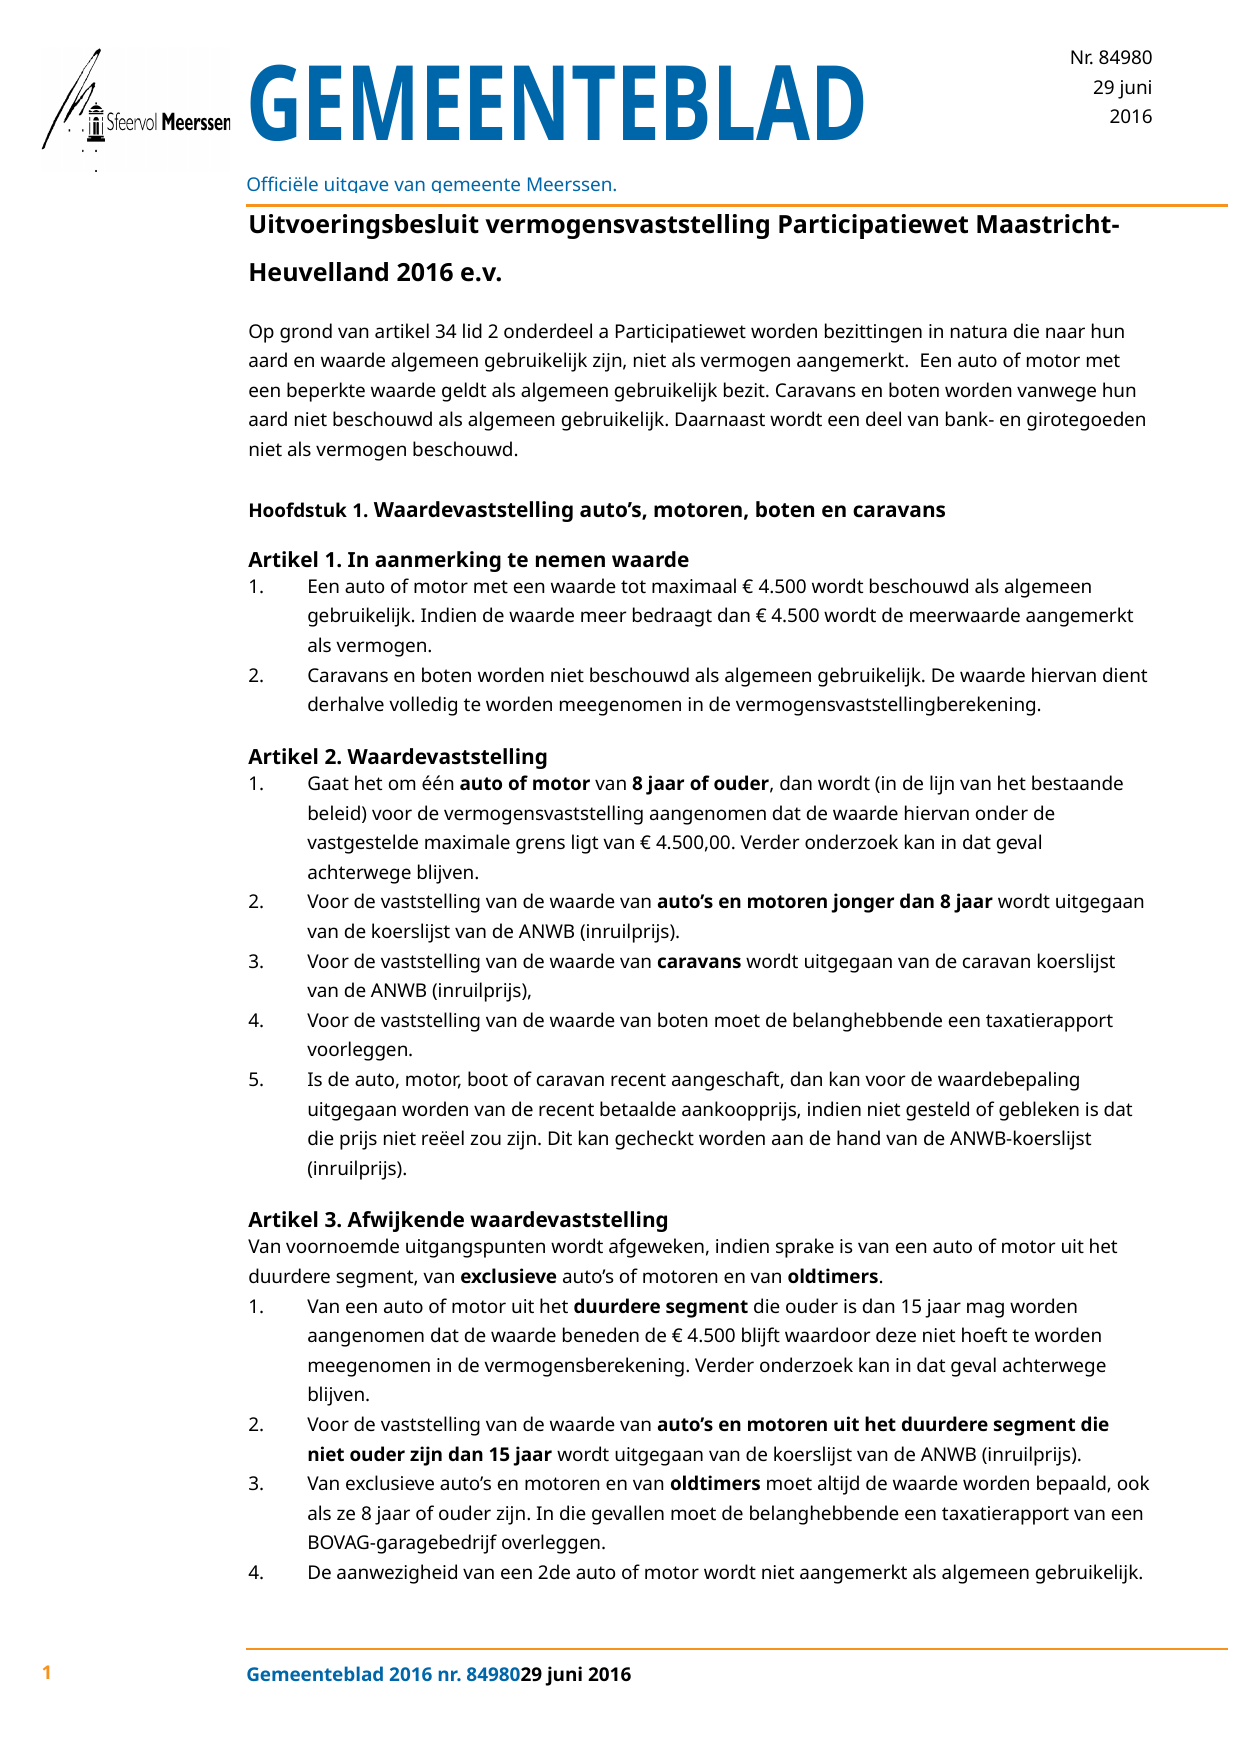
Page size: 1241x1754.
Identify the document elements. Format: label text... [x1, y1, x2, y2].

list Caravans en boten worden niet beschouwd als algemeen gebruikelijk. De waarde hiervan dient derhalve volledig te worden meegenomen in de vermogensvaststellingberekening. [248, 662, 1152, 717]
text Artikel 1. In aanmerking te nemen waarde [248, 545, 1152, 573]
list Voor de vaststelling van de waarde van boten moet de belanghebbende een taxatierapport voorleggen. [248, 1007, 1152, 1062]
list De aanwezigheid van een 2de auto of motor wordt niet aangemerkt als algemeen gebruikelijk. [248, 1559, 1152, 1585]
list Voor de vaststelling van de waarde van auto’s en motoren uit het duurdere segment die niet ouder zijn dan 15 jaar wordt uitgegaan van de koerslijst van de ANWB (inruilprijs). [248, 1411, 1152, 1467]
text Uitvoeringsbesluit vermogensvaststelling Participatiewet Maastricht-Heuvelland 2016 e.v. [248, 207, 1152, 288]
list Voor de vaststelling van de waarde van caravans wordt uitgegaan van de caravan koerslijst van de ANWB (inruilprijs), [248, 948, 1152, 1003]
text Artikel 3. Afwijkende waardevaststelling [248, 1205, 1152, 1234]
text Hoofdstuk 1. Waardevaststelling auto’s, motoren, boten en caravans [248, 495, 1152, 524]
list Van een auto of motor uit het duurdere segment die ouder is dan 15 jaar mag worden aangenomen dat de waarde beneden de € 4.500 blijft waardoor deze niet hoeft te worden meegenomen in de vermogensberekening. Verder onderzoek kan in dat geval achterwege blijven. [248, 1293, 1152, 1407]
text Van voornoemde uitgangspunten wordt afgeweken, indien sprake is van een auto of motor uit het duurdere segment, van exclusieve auto’s of motoren en van oldtimers. [248, 1234, 1152, 1289]
list Een auto of motor met een waarde tot maximaal € 4.500 wordt beschouwd als algemeen gebruikelijk. Indien de waarde meer bedraagt dan € 4.500 wordt de meerwaarde aangemerkt als vermogen. [248, 573, 1152, 658]
text Op grond van artikel 34 lid 2 onderdeel a Participatiewet worden bezittingen in natura die naar hun aard en waarde algemeen gebruikelijk zijn, niet als vermogen aangemerkt. Een auto of motor met een beperkte waarde geldt als algemeen gebruikelijk bezit. Caravans en boten worden vanwege hun aard niet beschouwd als algemeen gebruikelijk. Daarnaast wordt een deel van bank- en girotegoeden niet als vermogen beschouwd. [248, 318, 1152, 462]
list Voor de vaststelling van de waarde van auto’s en motoren jonger dan 8 jaar wordt uitgegaan van de koerslijst van de ANWB (inruilprijs). [248, 889, 1152, 944]
list Gaat het om één auto of motor van 8 jaar of ouder, dan wordt (in de lijn van het bestaande beleid) voor de vermogensvaststelling aangenomen dat de waarde hiervan onder de vastgestelde maximale grens ligt van € 4.500,00. Verder onderzoek kan in dat geval achterwege blijven. [248, 770, 1152, 885]
picture [41, 47, 231, 172]
text Artikel 2. Waardevaststelling [248, 742, 1152, 770]
list Is de auto, motor, boot of caravan recent aangeschaft, dan kan voor de waardebepaling uitgegaan worden van de recent betaalde aankoopprijs, indien niet gesteld of gebleken is dat die prijs niet reëel zou zijn. Dit kan gecheckt worden aan de hand van de ANWB-koerslijst (inruilprijs). [248, 1066, 1152, 1181]
list Van exclusieve auto’s en motoren en van oldtimers moet altijd de waarde worden bepaald, ook als ze 8 jaar of ouder zijn. In die gevallen moet de belanghebbende een taxatierapport van een BOVAG-garagebedrijf overleggen. [248, 1470, 1152, 1555]
